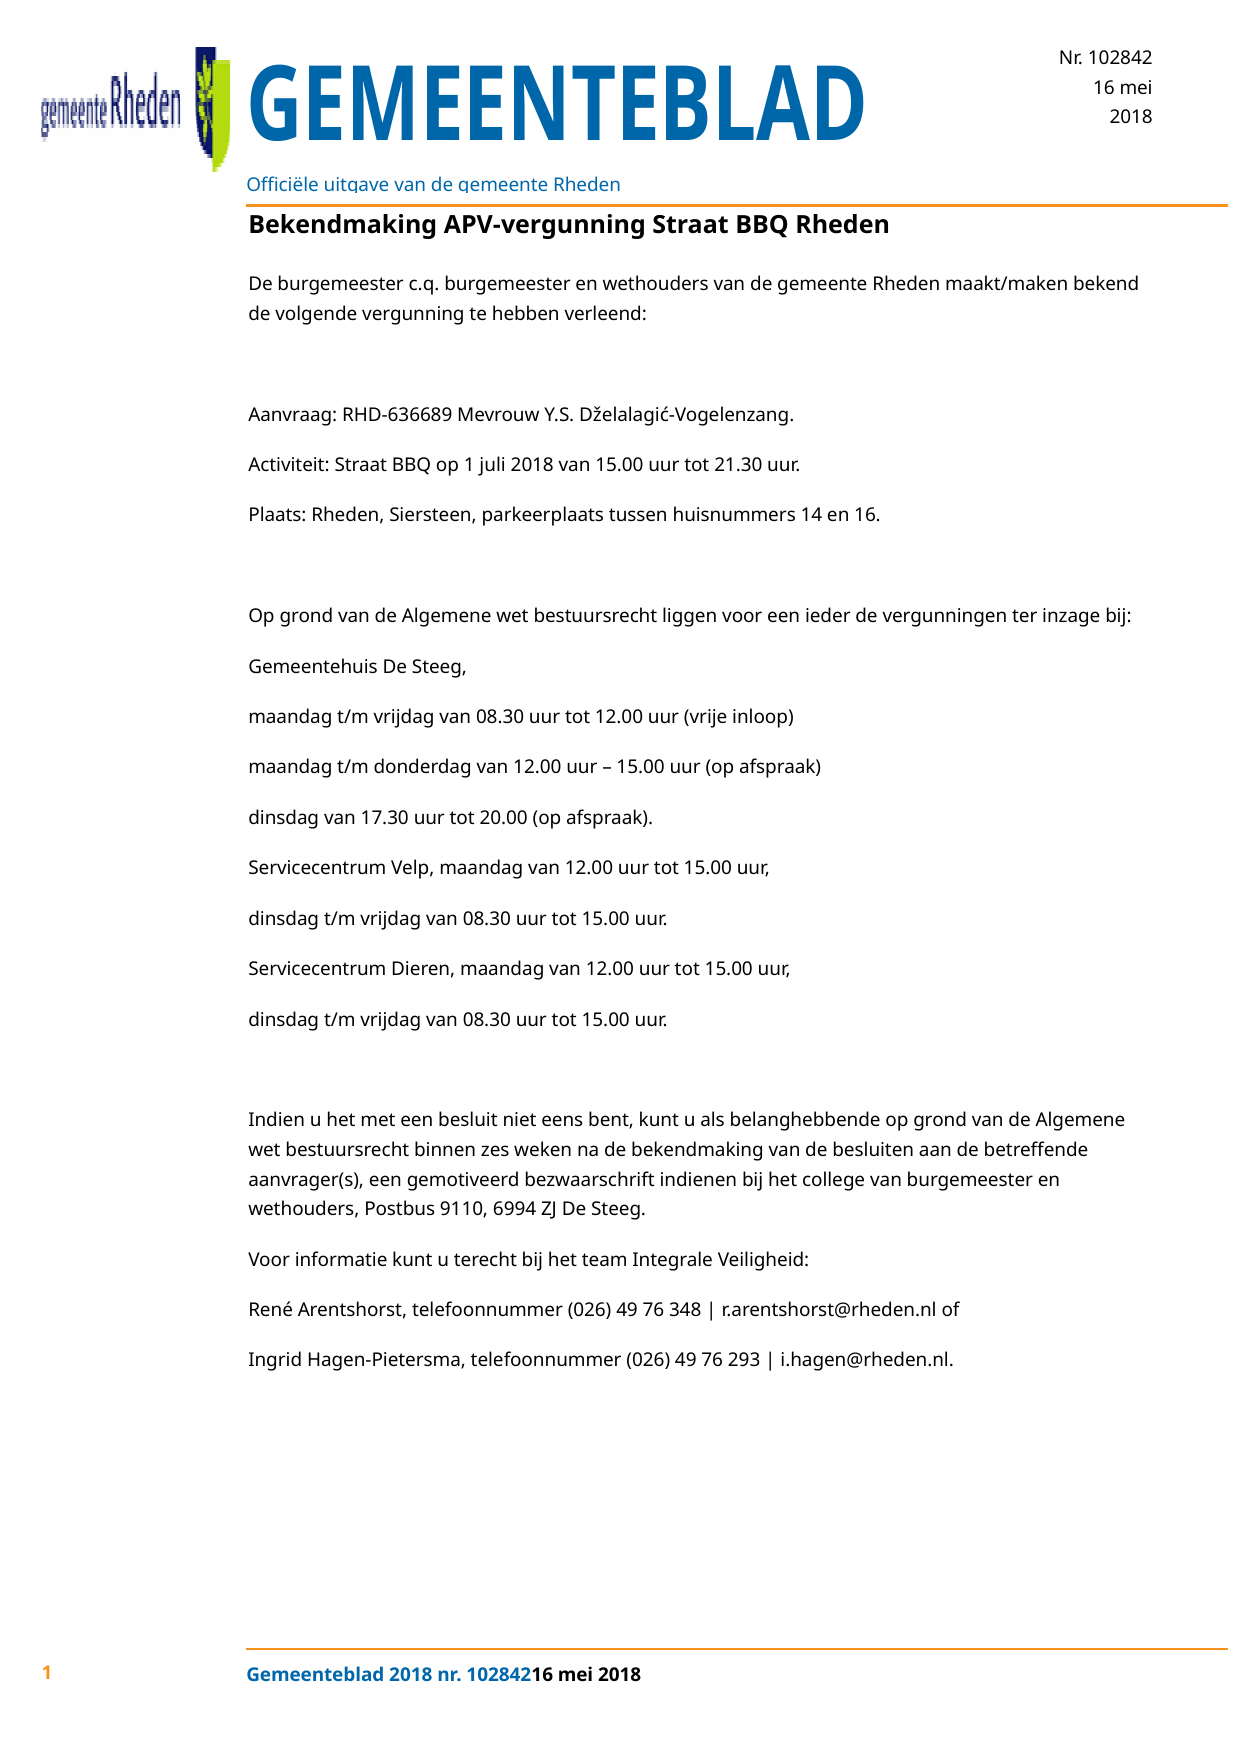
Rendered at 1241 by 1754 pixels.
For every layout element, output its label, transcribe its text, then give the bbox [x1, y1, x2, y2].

text Aanvraag: RHD-636689 Mevrouw Y.S. Dželalagić-Vogelenzang. [248, 401, 1152, 426]
text Gemeentehuis De Steeg, [248, 653, 1152, 678]
text René Arentshorst, telefoonnummer (026) 49 76 348 | r.arentshorst@rheden.nl of [248, 1296, 1152, 1322]
text Op grond van de Algemene wet bestuursrecht liggen voor een ieder de vergunningen ter inzage bij: [248, 602, 1152, 628]
text Servicecentrum Dieren, maandag van 12.00 uur tot 15.00 uur, [248, 955, 1152, 981]
text Activiteit: Straat BBQ op 1 juli 2018 van 15.00 uur tot 21.30 uur. [248, 451, 1152, 477]
text Indien u het met een besluit niet eens bent, kunt u als belanghebbende op grond van de Algemene wet bestuursrecht binnen zes weken na de bekendmaking van de besluiten aan de betreffende aanvrager(s), een gemotiveerd bezwaarschrift indienen bij het college van burgemeester en wethouders, Postbus 9110, 6994 ZJ De Steeg. [248, 1107, 1152, 1221]
text Ingrid Hagen-Pietersma, telefoonnummer (026) 49 76 293 | i.hagen@rheden.nl. [248, 1347, 1152, 1372]
picture [41, 47, 231, 172]
text De burgemeester c.q. burgemeester en wethouders van de gemeente Rheden maakt/maken bekend de volgende vergunning te hebben verleend: [248, 270, 1152, 326]
text maandag t/m donderdag van 12.00 uur – 15.00 uur (op afspraak) [248, 754, 1152, 779]
text maandag t/m vrijdag van 08.30 uur tot 12.00 uur (vrije inloop) [248, 703, 1152, 729]
text Servicecentrum Velp, maandag van 12.00 uur tot 15.00 uur, [248, 854, 1152, 880]
text dinsdag t/m vrijdag van 08.30 uur tot 15.00 uur. [248, 1006, 1152, 1031]
text dinsdag t/m vrijdag van 08.30 uur tot 15.00 uur. [248, 905, 1152, 931]
text dinsdag van 17.30 uur tot 20.00 (op afspraak). [248, 804, 1152, 830]
text Bekendmaking APV-vergunning Straat BBQ Rheden [248, 207, 1152, 241]
text Plaats: Rheden, Siersteen, parkeerplaats tussen huisnummers 14 en 16. [248, 502, 1152, 527]
text Voor informatie kunt u terecht bij het team Integrale Veiligheid: [248, 1246, 1152, 1271]
